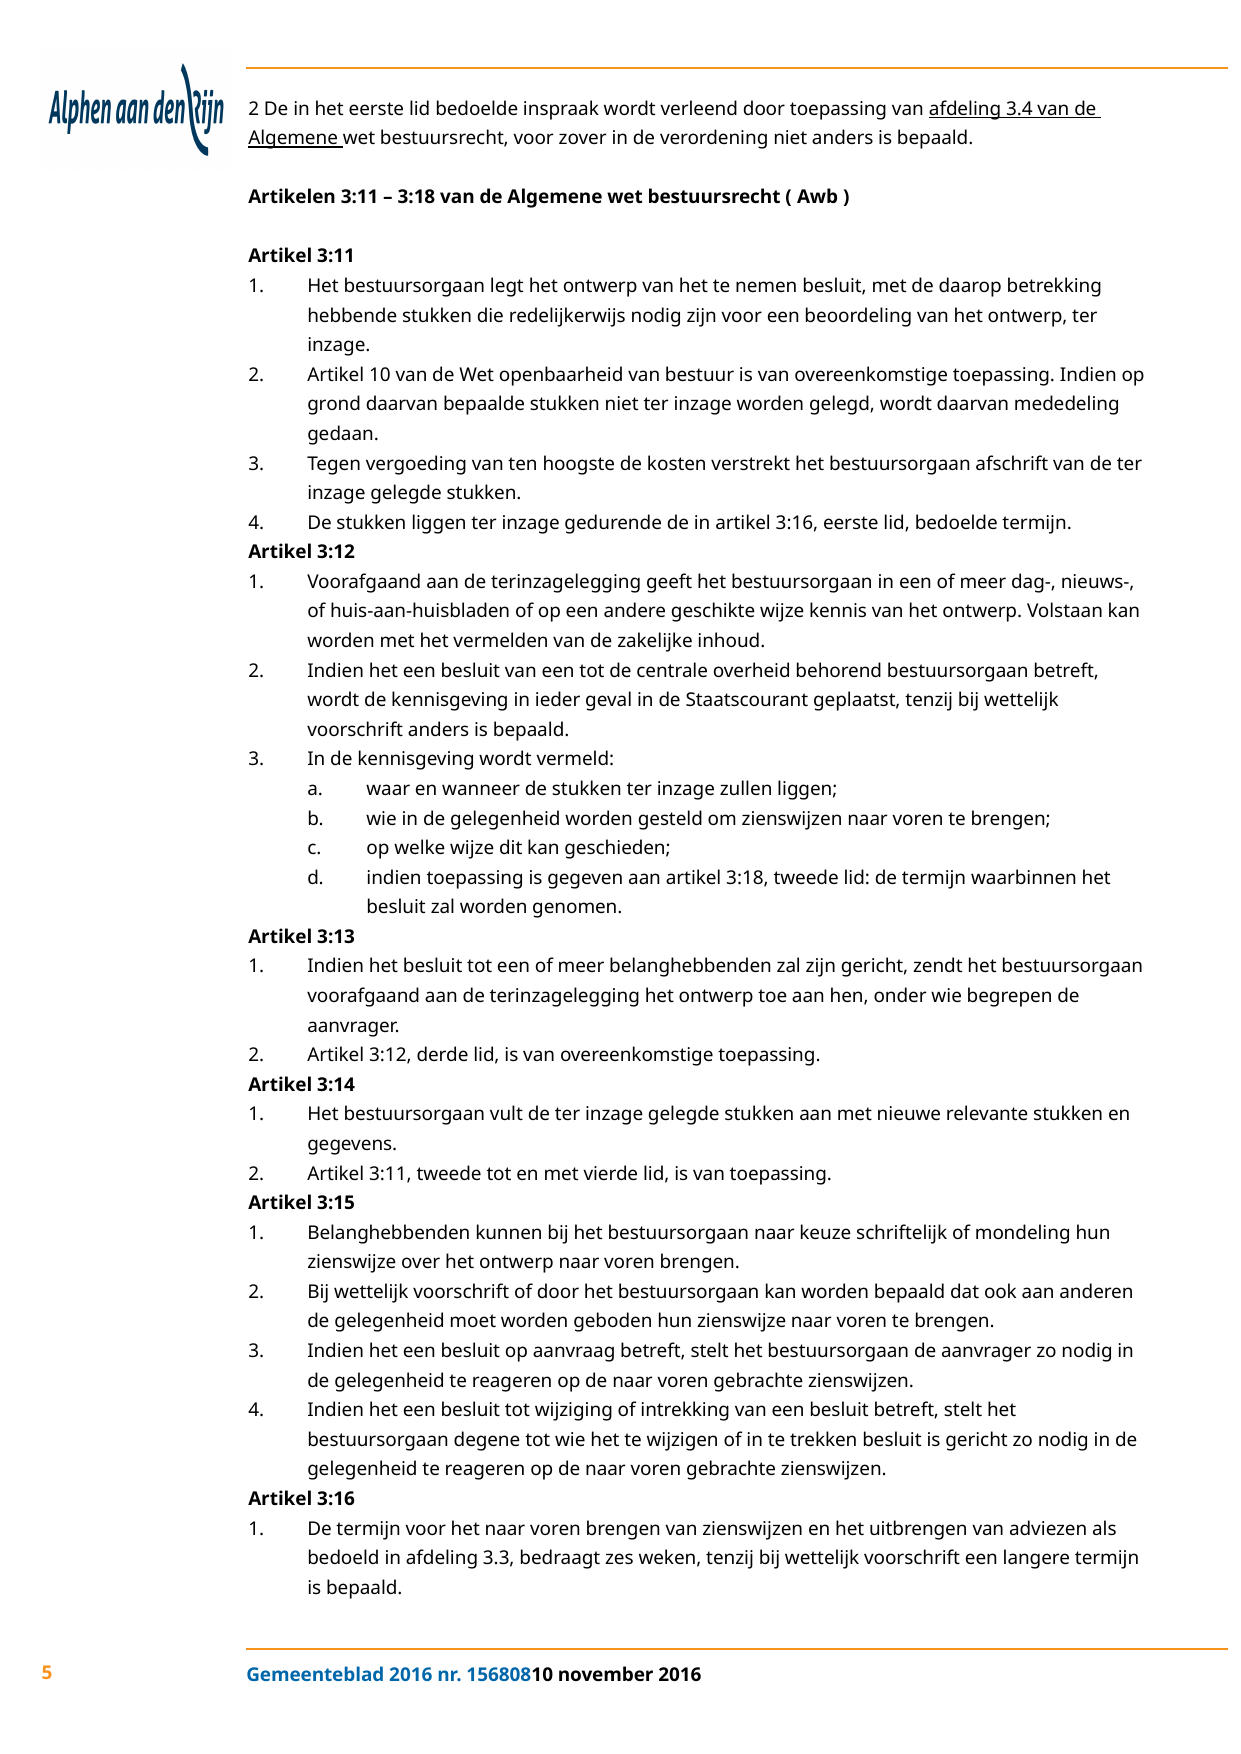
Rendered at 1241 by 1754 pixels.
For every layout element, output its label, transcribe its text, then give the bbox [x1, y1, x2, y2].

text Artikel 3:15 [248, 1189, 1152, 1215]
list Het bestuursorgaan legt het ontwerp van het te nemen besluit, met de daarop betrekking hebbende stukken die redelijkerwijs nodig zijn voor een beoordeling van het ontwerp, ter inzage. [248, 272, 1152, 357]
list Belanghebbenden kunnen bij het bestuursorgaan naar keuze schriftelijk of mondeling hun zienswijze over het ontwerp naar voren brengen. [248, 1219, 1152, 1274]
text Artikel 3:12 [248, 538, 1152, 564]
list Indien het een besluit tot wijziging of intrekking van een besluit betreft, stelt het bestuursorgaan degene tot wie het te wijzigen of in te trekken besluit is gericht zo nodig in de gelegenheid te reageren op de naar voren gebrachte zienswijzen. [248, 1396, 1152, 1481]
list waar en wanneer de stukken ter inzage zullen liggen; [307, 775, 1152, 801]
picture [41, 47, 231, 172]
text 2 De in het eerste lid bedoelde inspraak wordt verleend door toepassing van afdeling 3.4 van de Algemene wet bestuursrecht, voor zover in de verordening niet anders is bepaald. [248, 95, 1152, 150]
list Indien het besluit tot een of meer belanghebbenden zal zijn gericht, zendt het bestuursorgaan voorafgaand aan de terinzagelegging het ontwerp toe aan hen, onder wie begrepen de aanvrager. [248, 953, 1152, 1038]
list Bij wettelijk voorschrift of door het bestuursorgaan kan worden bepaald dat ook aan anderen de gelegenheid moet worden geboden hun zienswijze naar voren te brengen. [248, 1278, 1152, 1333]
list Tegen vergoeding van ten hoogste de kosten verstrekt het bestuursorgaan afschrift van de ter inzage gelegde stukken. [248, 450, 1152, 505]
list wie in de gelegenheid worden gesteld om zienswijzen naar voren te brengen; [307, 805, 1152, 831]
text Artikel 3:16 [248, 1485, 1152, 1511]
text Artikel 3:11 [248, 243, 1152, 268]
list Artikel 10 van de Wet openbaarheid van bestuur is van overeenkomstige toepassing. Indien op grond daarvan bepaalde stukken niet ter inzage worden gelegd, wordt daarvan mededeling gedaan. [248, 361, 1152, 446]
list op welke wijze dit kan geschieden; [307, 834, 1152, 860]
list De stukken liggen ter inzage gedurende de in artikel 3:16, eerste lid, bedoelde termijn. [248, 509, 1152, 535]
list Artikel 3:12, derde lid, is van overeenkomstige toepassing. [248, 1041, 1152, 1067]
text Artikel 3:14 [248, 1071, 1152, 1097]
list Indien het een besluit op aanvraag betreft, stelt het bestuursorgaan de aanvrager zo nodig in de gelegenheid te reageren op de naar voren gebrachte zienswijzen. [248, 1337, 1152, 1393]
list indien toepassing is gegeven aan artikel 3:18, tweede lid: de termijn waarbinnen het besluit zal worden genomen. [307, 864, 1152, 919]
list In de kennisgeving wordt vermeld: [248, 746, 1152, 771]
text Artikel 3:13 [248, 923, 1152, 949]
list Voorafgaand aan de terinzagelegging geeft het bestuursorgaan in een of meer dag-, nieuws-, of huis-aan-huisbladen of op een andere geschikte wijze kennis van het ontwerp. Volstaan kan worden met het vermelden van de zakelijke inhoud. [248, 568, 1152, 653]
list Het bestuursorgaan vult de ter inzage gelegde stukken aan met nieuwe relevante stukken en gegevens. [248, 1101, 1152, 1156]
list De termijn voor het naar voren brengen van zienswijzen en het uitbrengen van adviezen als bedoeld in afdeling 3.3, bedraagt zes weken, tenzij bij wettelijk voorschrift een langere termijn is bepaald. [248, 1515, 1152, 1600]
text Artikelen 3:11 – 3:18 van de Algemene wet bestuursrecht ( Awb ) [248, 183, 1152, 209]
list Artikel 3:11, tweede tot en met vierde lid, is van toepassing. [248, 1160, 1152, 1186]
list Indien het een besluit van een tot de centrale overheid behorend bestuursorgaan betreft, wordt de kennisgeving in ieder geval in de Staatscourant geplaatst, tenzij bij wettelijk voorschrift anders is bepaald. [248, 657, 1152, 742]
